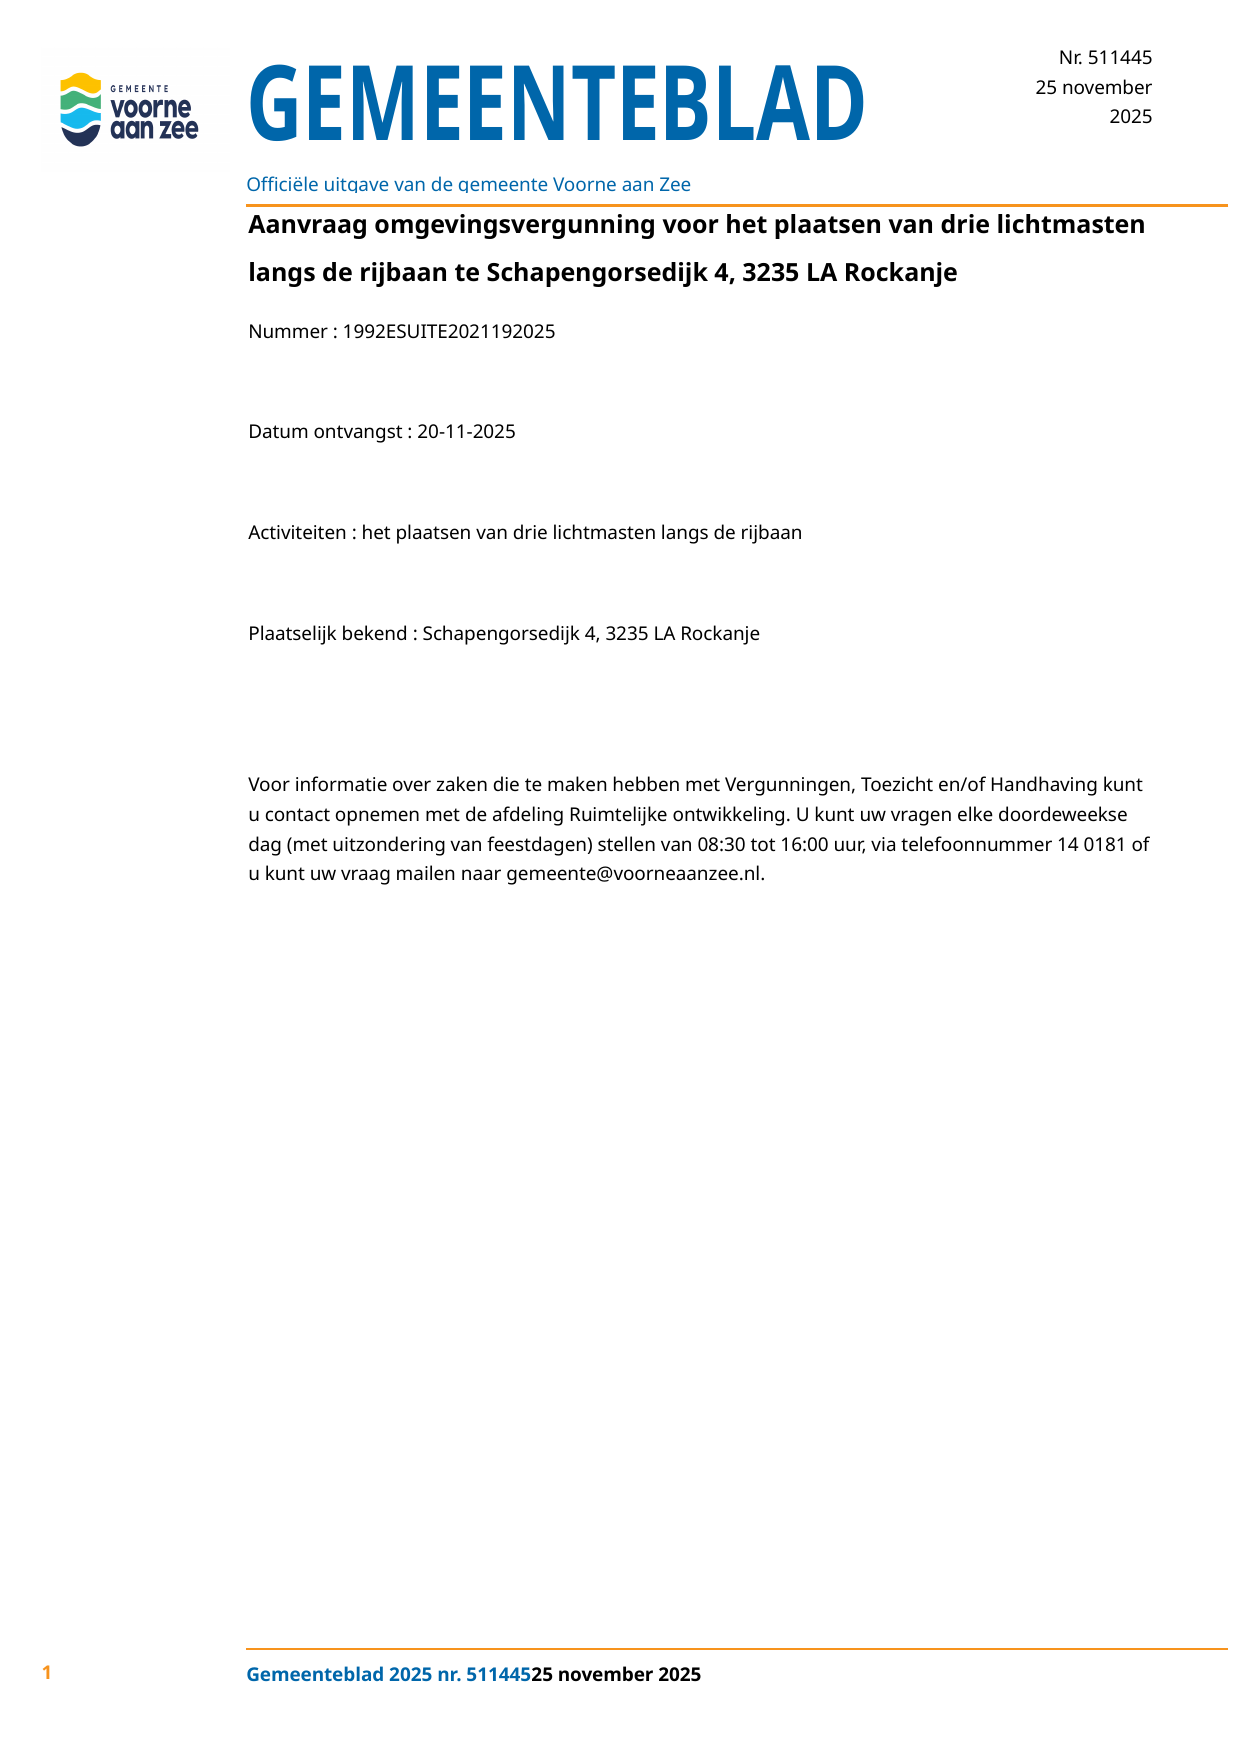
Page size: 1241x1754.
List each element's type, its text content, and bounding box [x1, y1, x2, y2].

text Voor informatie over zaken die te maken hebben met Vergunningen, Toezicht en/of Handhaving kunt u contact opnemen met de afdeling Ruimtelijke ontwikkeling. U kunt uw vragen elke doordeweekse dag (met uitzondering van feestdagen) stellen van 08:30 tot 16:00 uur, via telefoonnummer 14 0181 of u kunt uw vraag mailen naar gemeente@voorneaanzee.nl. [248, 772, 1152, 886]
text Aanvraag omgevingsvergunning voor het plaatsen van drie lichtmasten langs de rijbaan te Schapengorsedijk 4, 3235 LA Rockanje [248, 207, 1152, 288]
text Activiteiten : het plaatsen van drie lichtmasten langs de rijbaan [248, 519, 1152, 545]
text Datum ontvangst : 20-11-2025 [248, 419, 1152, 444]
text Plaatselijk bekend : Schapengorsedijk 4, 3235 LA Rockanje [248, 620, 1152, 646]
picture [41, 47, 231, 172]
text Nummer : 1992ESUITE2021192025 [248, 318, 1152, 344]
